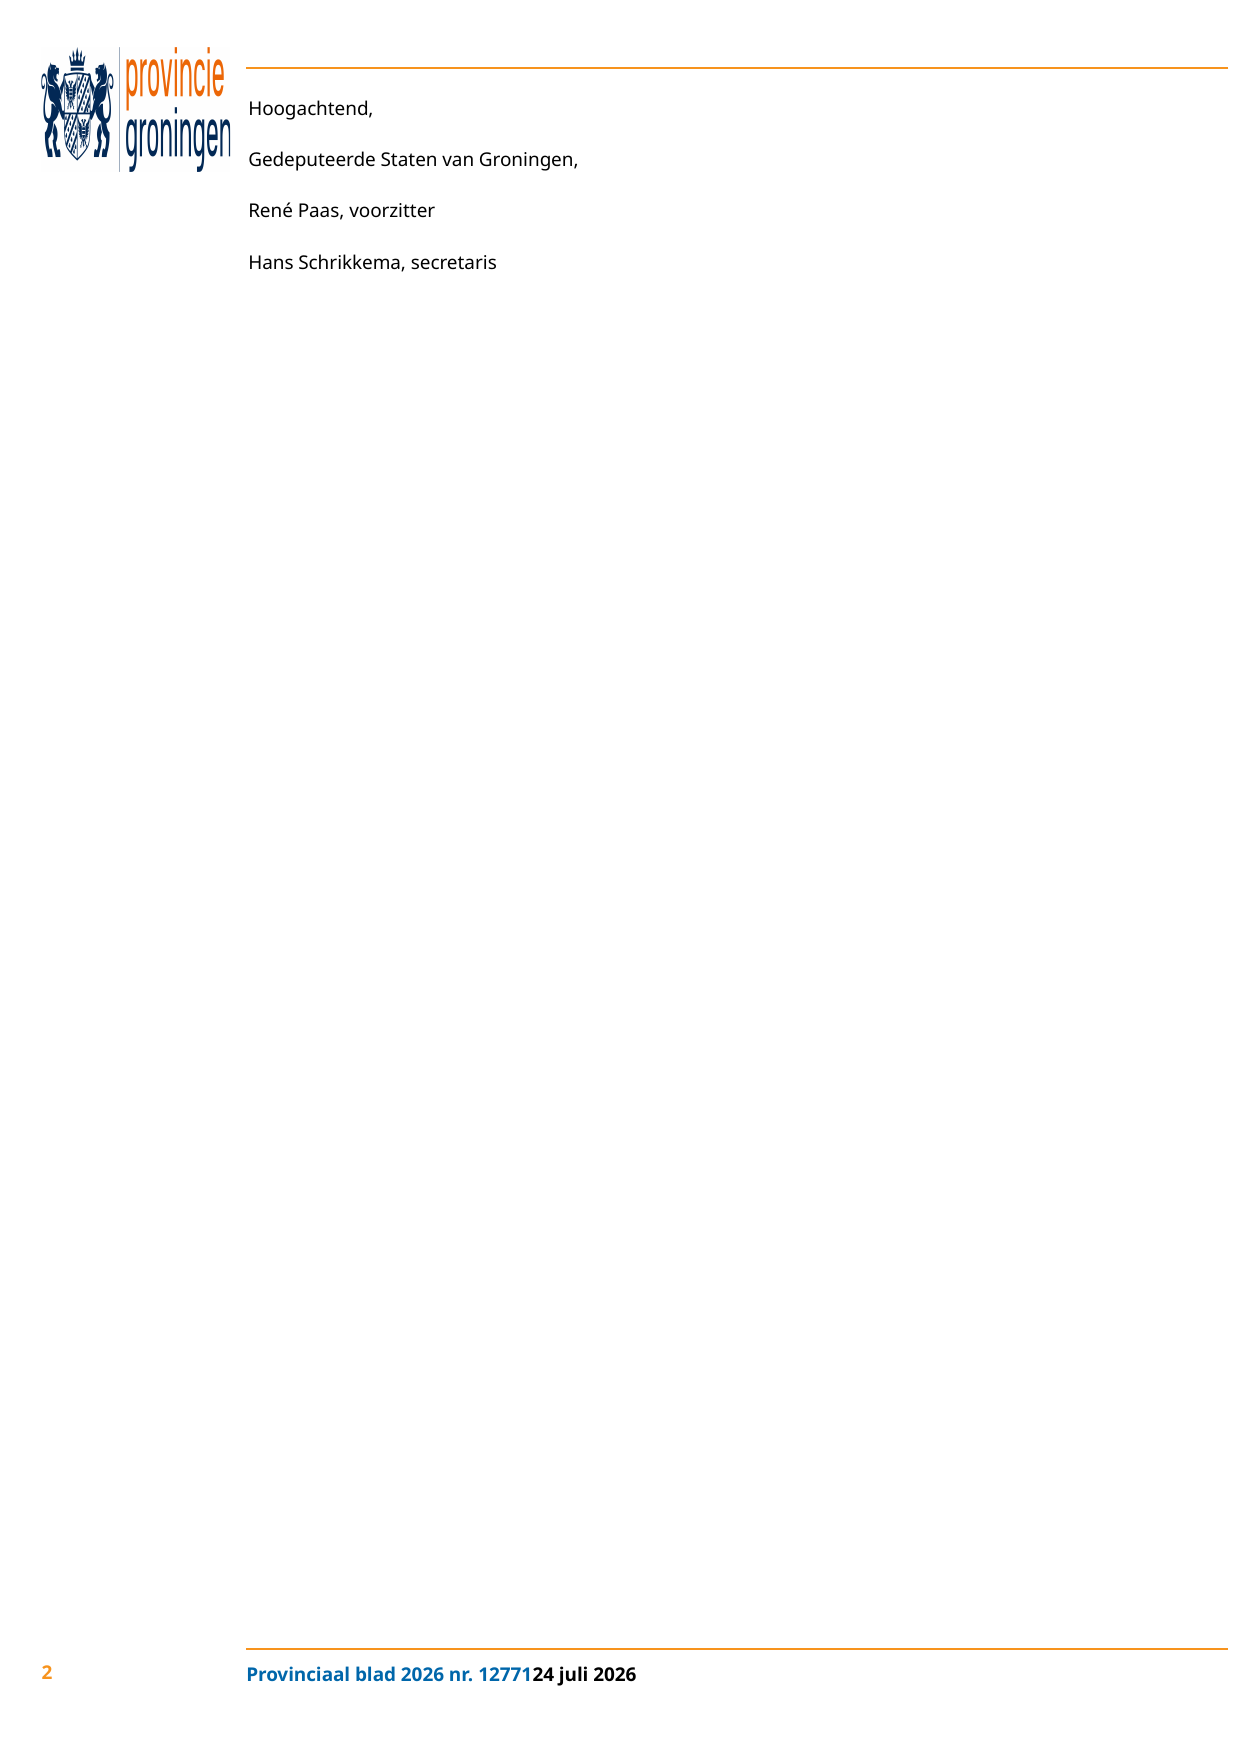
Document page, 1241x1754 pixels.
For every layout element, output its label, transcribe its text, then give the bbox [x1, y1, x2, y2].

picture [41, 47, 231, 172]
text Hans Schrikkema, secretaris [248, 249, 1152, 275]
text Hoogachtend, [248, 95, 1152, 121]
text Gedeputeerde Staten van Groningen, [248, 146, 1152, 172]
text René Paas, voorzitter [248, 198, 1152, 223]
